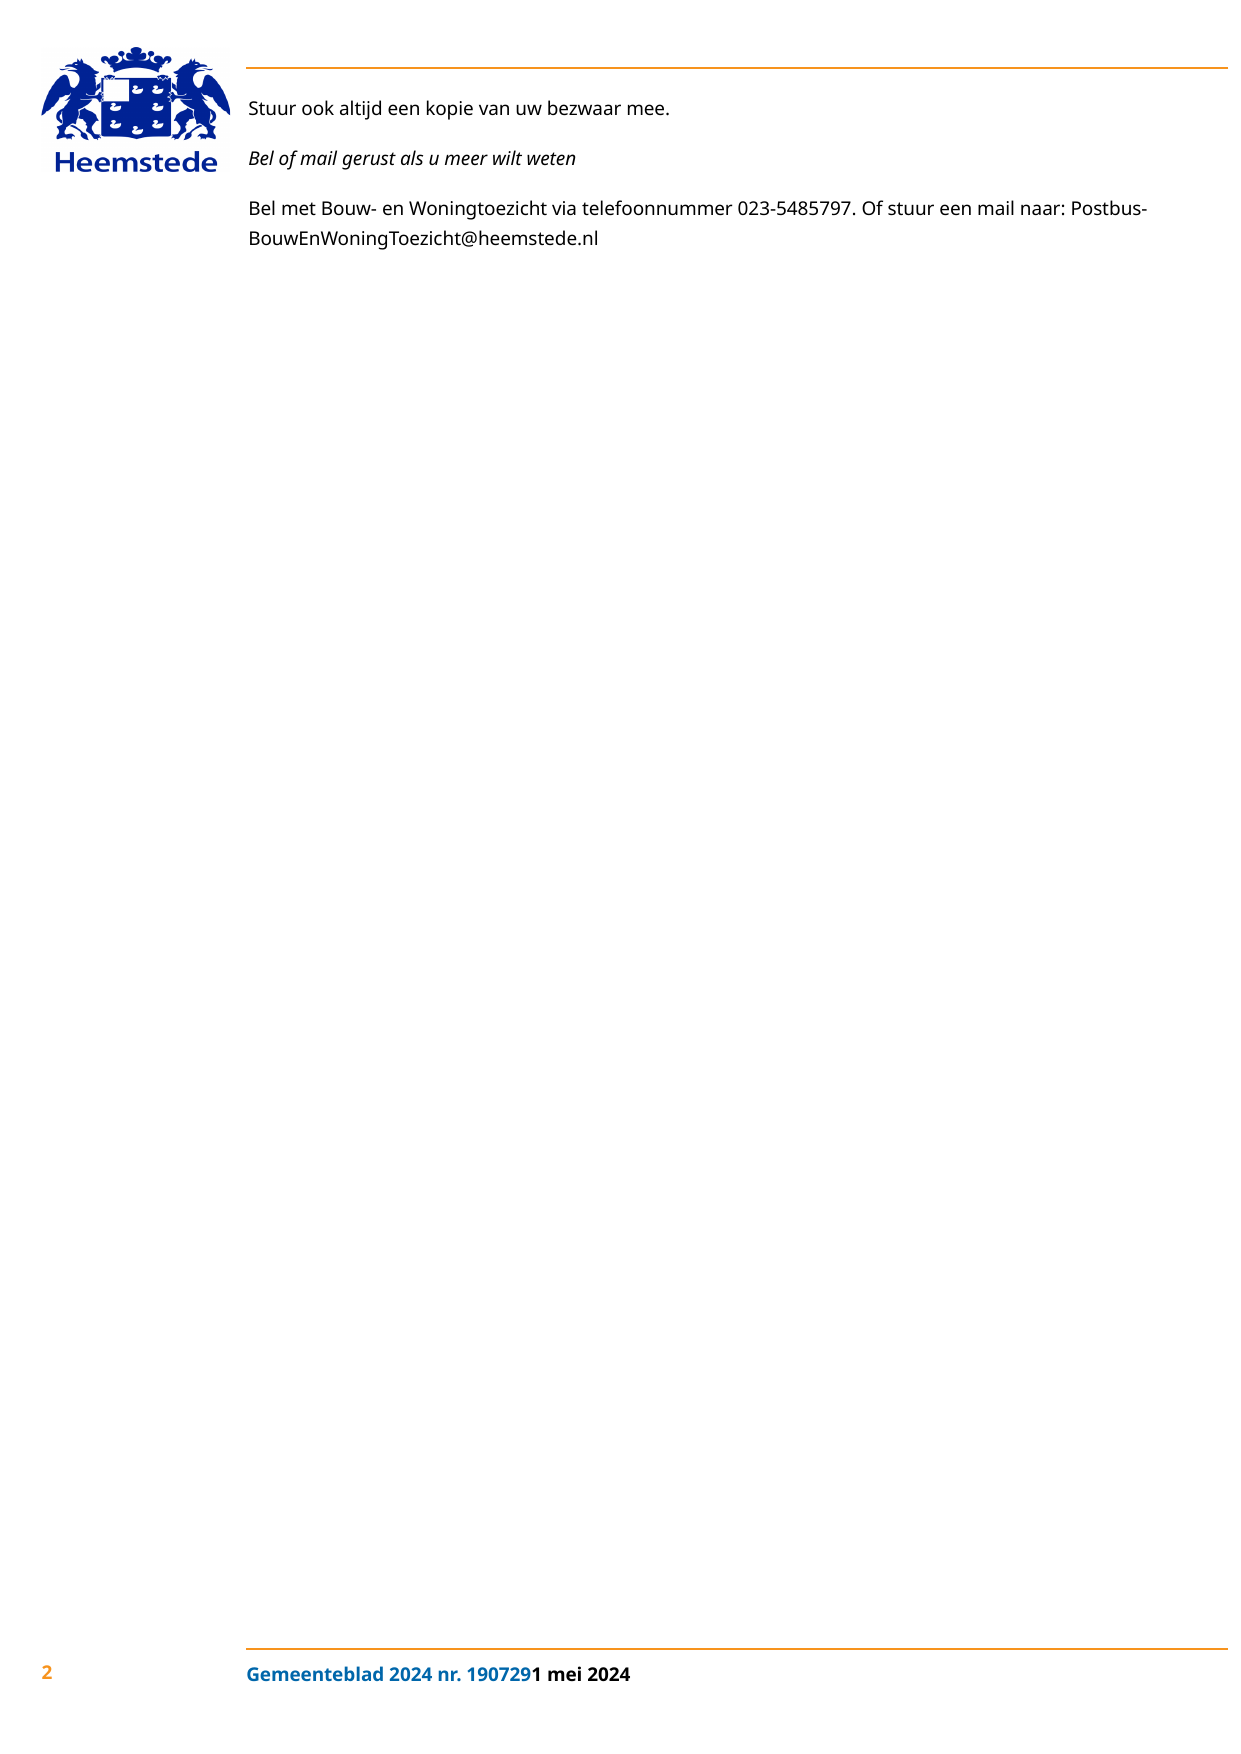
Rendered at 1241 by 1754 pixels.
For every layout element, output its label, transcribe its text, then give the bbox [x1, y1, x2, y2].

text Bel of mail gerust als u meer wilt weten [248, 145, 1152, 171]
text Stuur ook altijd een kopie van uw bezwaar mee. [248, 95, 1152, 121]
picture [41, 47, 231, 172]
text Bel met Bouw- en Woningtoezicht via telefoonnummer 023-5485797. Of stuur een mail naar: Postbus-BouwEnWoningToezicht@heemstede.nl [248, 196, 1152, 251]
